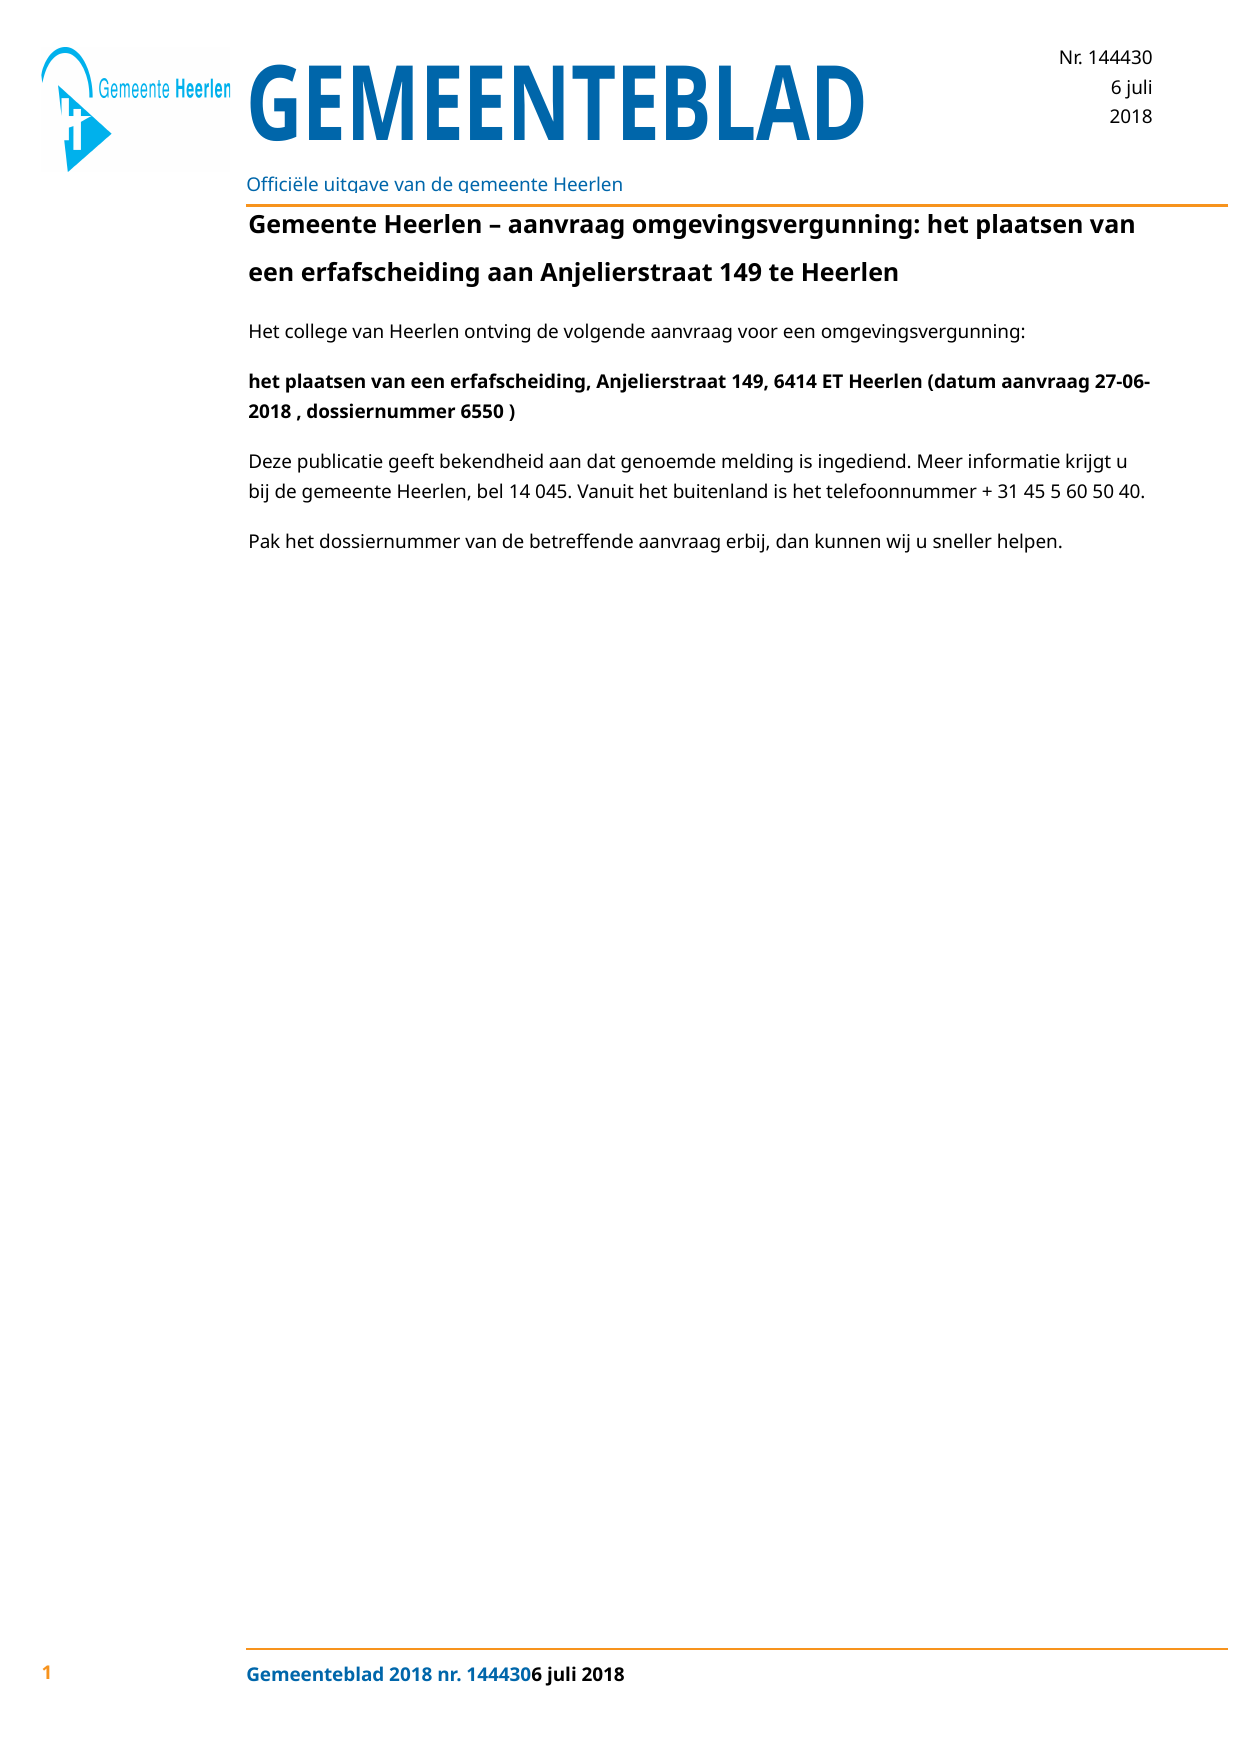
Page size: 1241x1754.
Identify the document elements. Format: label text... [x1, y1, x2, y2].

text Pak het dossiernummer van de betreffende aanvraag erbij, dan kunnen wij u sneller helpen. [248, 528, 1152, 554]
text Het college van Heerlen ontving de volgende aanvraag voor een omgevingsvergunning: [248, 318, 1152, 344]
text Gemeente Heerlen – aanvraag omgevingsvergunning: het plaatsen van een erfafscheiding aan Anjelierstraat 149 te Heerlen [248, 207, 1152, 288]
picture [41, 47, 231, 172]
text Deze publicatie geeft bekendheid aan dat genoemde melding is ingediend. Meer informatie krijgt u bij de gemeente Heerlen, bel 14 045. Vanuit het buitenland is het telefoonnummer + 31 45 5 60 50 40. [248, 448, 1152, 504]
picture [41, 47, 58, 70]
text het plaatsen van een erfafscheiding, Anjelierstraat 149, 6414 ET Heerlen (datum aanvraag 27-06-2018 , dossiernummer 6550 ) [248, 368, 1152, 424]
